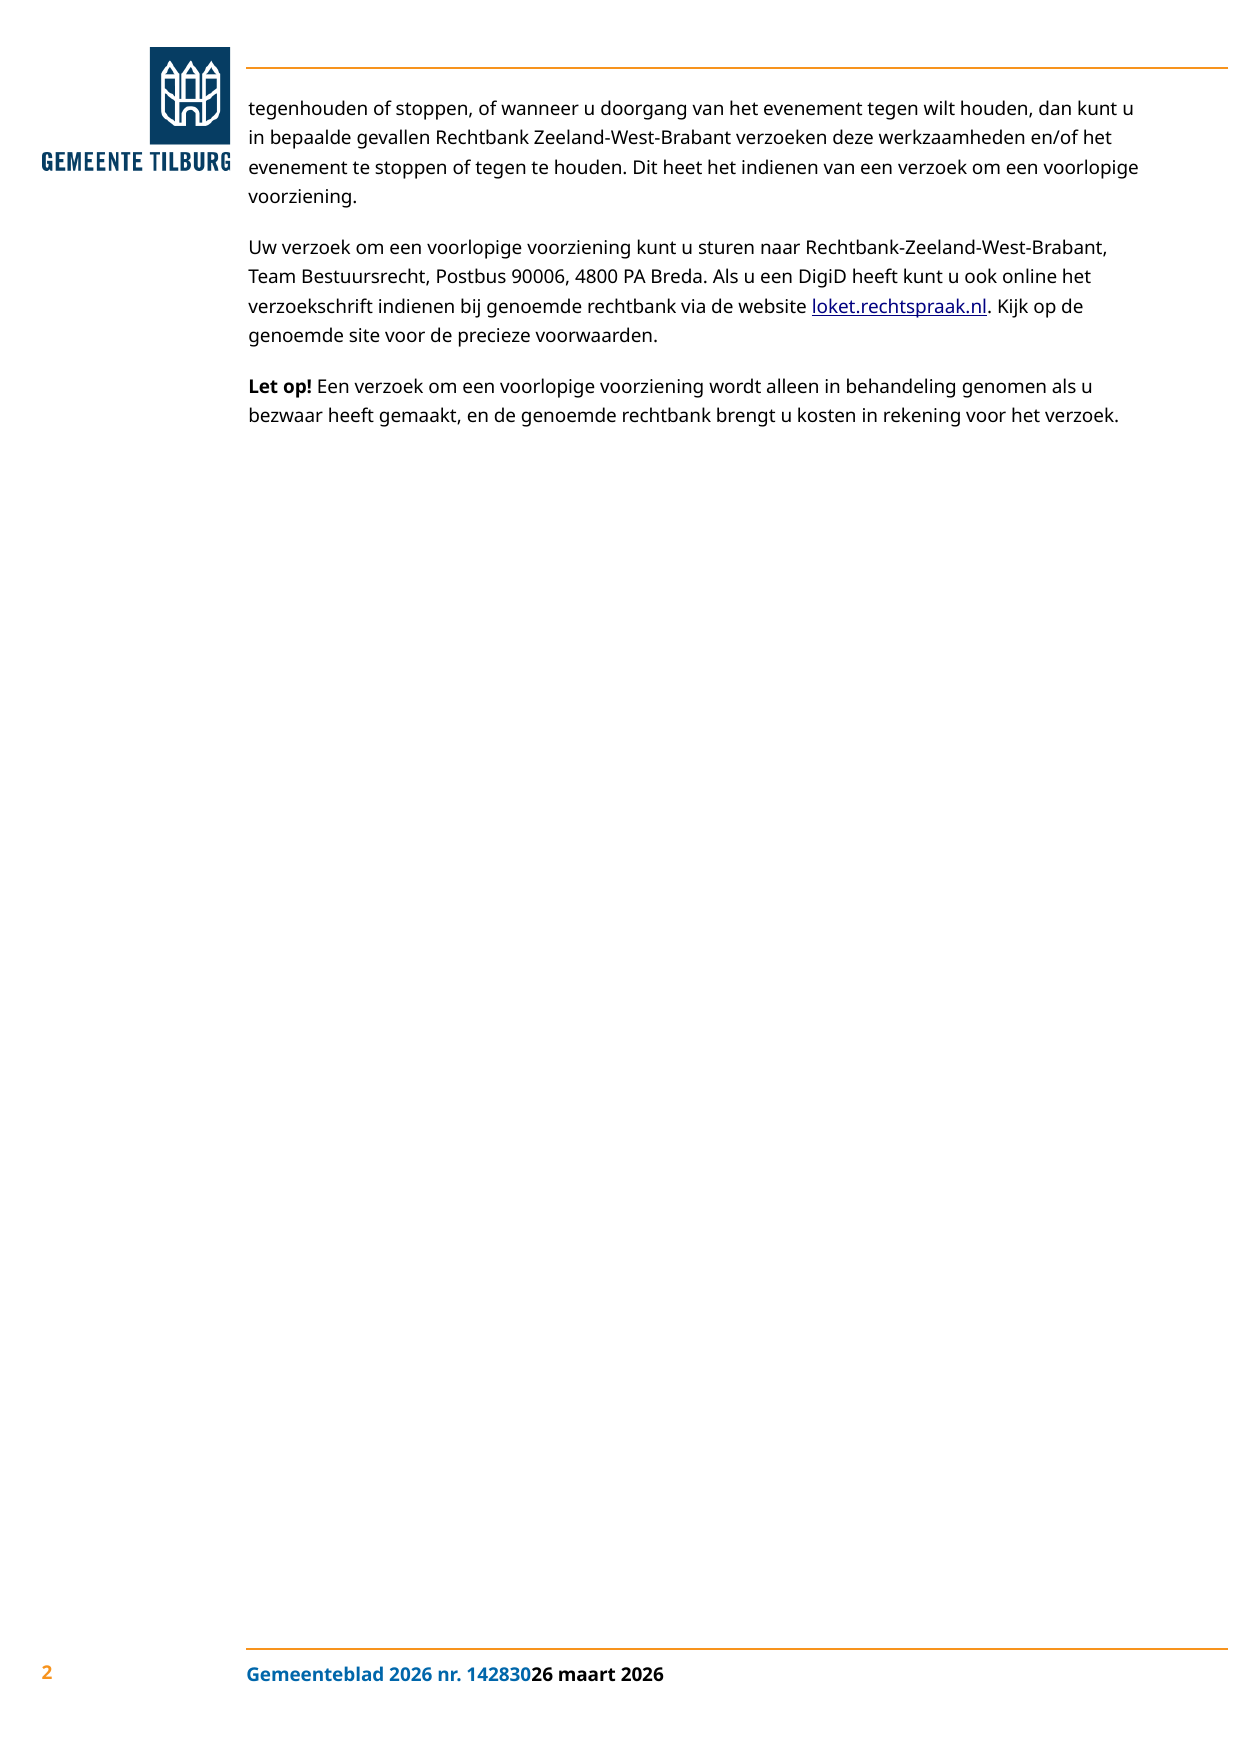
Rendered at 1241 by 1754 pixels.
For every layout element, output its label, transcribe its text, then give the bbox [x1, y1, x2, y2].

text Uw verzoek om een voorlopige voorziening kunt u sturen naar Rechtbank-Zeeland-West-Brabant, Team Bestuursrecht, Postbus 90006, 4800 PA Breda. Als u een DigiD heeft kunt u ook online het verzoekschrift indienen bij genoemde rechtbank via de website loket.rechtspraak.nl. Kijk op de genoemde site voor de precieze voorwaarden. [248, 234, 1152, 348]
picture [41, 47, 231, 172]
text Let op! Een verzoek om een voorlopige voorziening wordt alleen in behandeling genomen als u bezwaar heeft gemaakt, en de genoemde rechtbank brengt u kosten in rekening voor het verzoek. [248, 373, 1152, 428]
text tegenhouden of stoppen, of wanneer u doorgang van het evenement tegen wilt houden, dan kunt u in bepaalde gevallen Rechtbank Zeeland-West-Brabant verzoeken deze werkzaamheden en/of het evenement te stoppen of tegen te houden. Dit heet het indienen van een verzoek om een voorlopige voorziening. [248, 95, 1152, 209]
